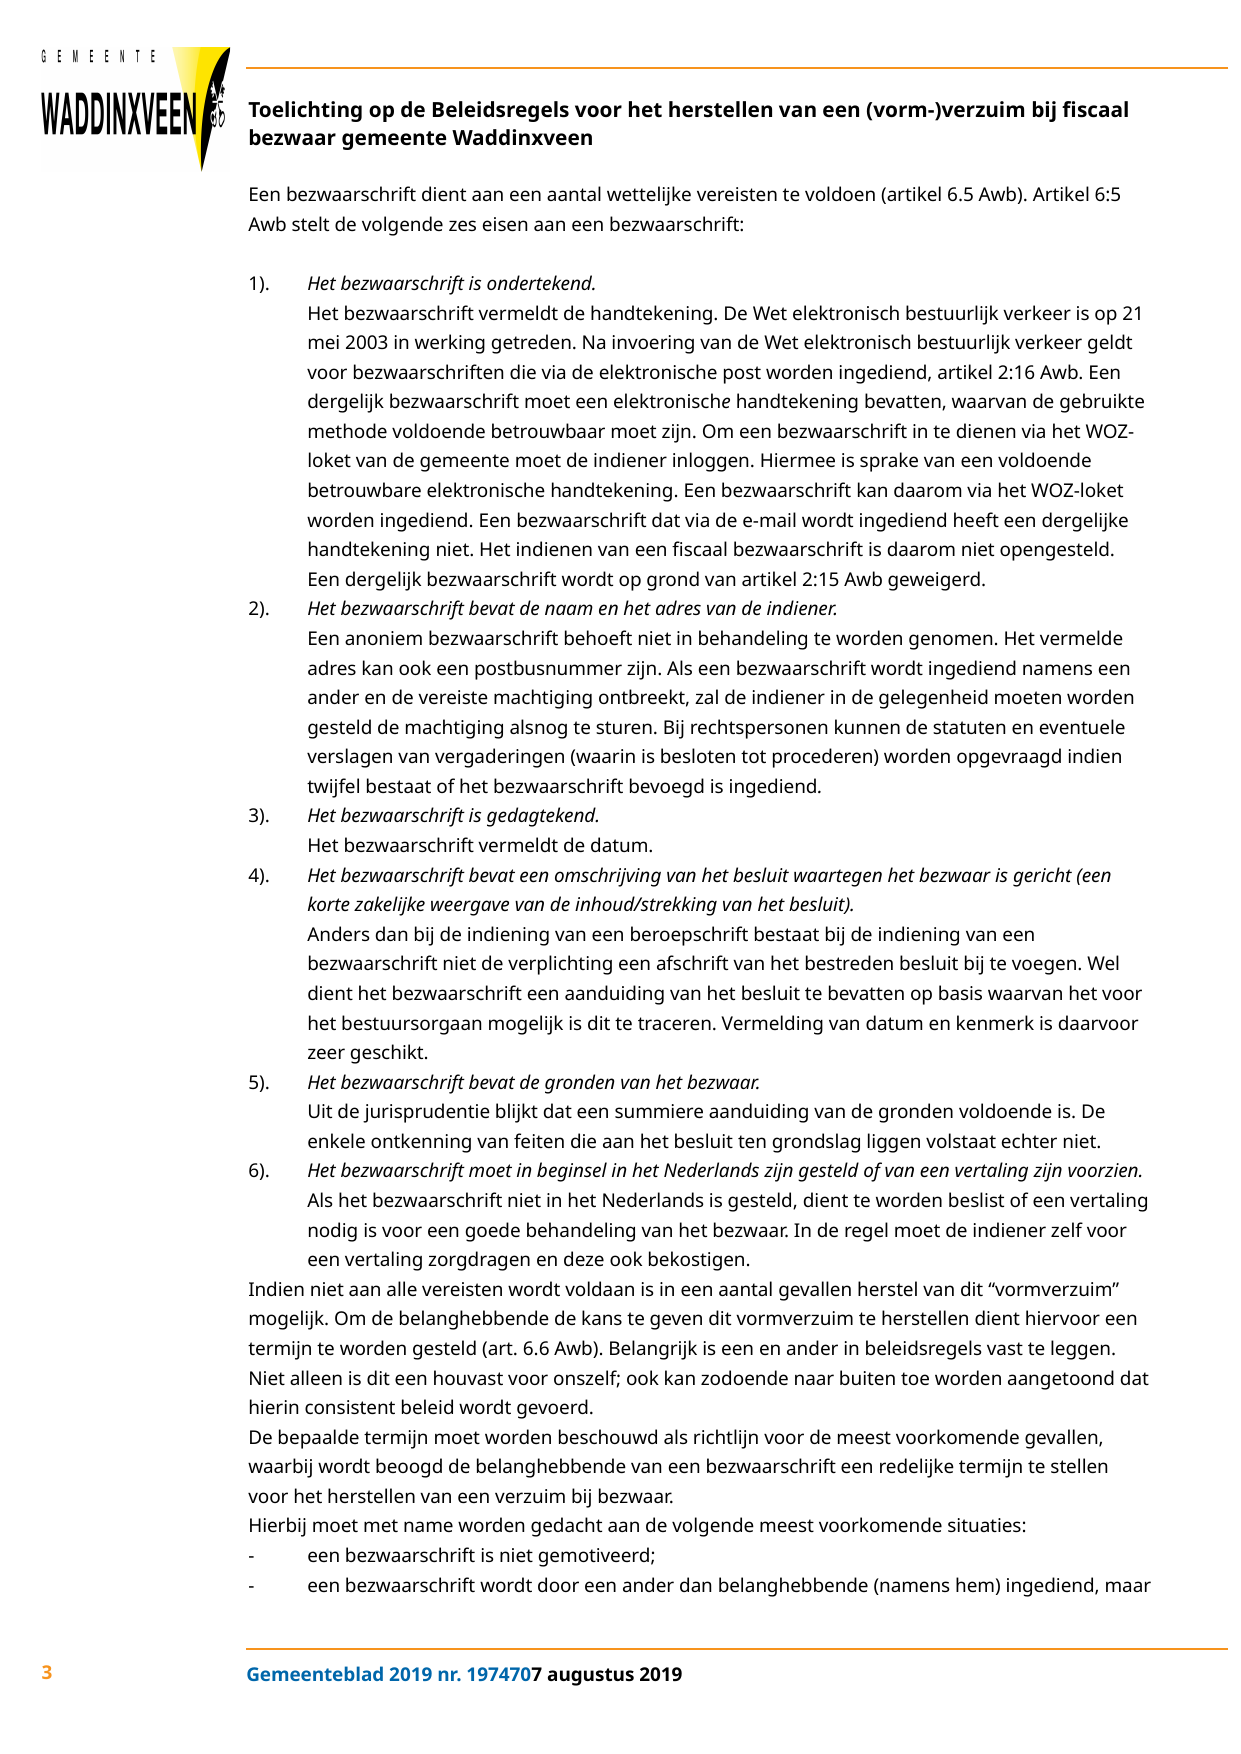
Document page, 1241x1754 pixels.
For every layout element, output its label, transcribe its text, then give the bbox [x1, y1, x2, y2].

list Het bezwaarschrift bevat de naam en het adres van de indiener. [248, 596, 1152, 621]
text Toelichting op de Beleidsregels voor het herstellen van een (vorm-)verzuim bij fiscaal bezwaar gemeente Waddinxveen [248, 95, 1152, 152]
list Het bezwaarschrift vermeldt de handtekening. De Wet elektronisch bestuurlijk verkeer is op 21 mei 2003 in werking getreden. Na invoering van de Wet elektronisch bestuurlijk verkeer geldt voor bezwaarschriften die via de elektronische post worden ingediend, artikel 2:16 Awb. Een dergelijk bezwaarschrift moet een elektronische handtekening bevatten, waarvan de gebruikte methode voldoende betrouwbaar moet zijn. Om een bezwaarschrift in te dienen via het WOZ-loket van de gemeente moet de indiener inloggen. Hiermee is sprake van een voldoende betrouwbare elektronische handtekening. Een bezwaarschrift kan daarom via het WOZ-loket worden ingediend. Een bezwaarschrift dat via de e-mail wordt ingediend heeft een dergelijke handtekening niet. Het indienen van een fiscaal bezwaarschrift is daarom niet opengesteld. Een dergelijk bezwaarschrift wordt op grond van artikel 2:15 Awb geweigerd. [248, 300, 1152, 592]
list Het bezwaarschrift is gedagtekend. [248, 803, 1152, 828]
text De bepaalde termijn moet worden beschouwd als richtlijn voor de meest voorkomende gevallen, waarbij wordt beoogd de belanghebbende van een bezwaarschrift een redelijke termijn te stellen voor het herstellen van een verzuim bij bezwaar. [248, 1424, 1152, 1509]
list Het bezwaarschrift moet in beginsel in het Nederlands zijn gesteld of van een vertaling zijn voorzien. [248, 1158, 1152, 1183]
list Een anoniem bezwaarschrift behoeft niet in behandeling te worden genomen. Het vermelde adres kan ook een postbusnummer zijn. Als een bezwaarschrift wordt ingediend namens een ander en de vereiste machtiging ontbreekt, zal de indiener in de gelegenheid moeten worden gesteld de machtiging alsnog te sturen. Bij rechtspersonen kunnen de statuten en eventuele verslagen van vergaderingen (waarin is besloten tot procederen) worden opgevraagd indien twijfel bestaat of het bezwaarschrift bevoegd is ingediend. [248, 625, 1152, 799]
list Het bezwaarschrift is ondertekend. [248, 270, 1152, 296]
text Een bezwaarschrift dient aan een aantal wettelijke vereisten te voldoen (artikel 6.5 Awb). Artikel 6:5 Awb stelt de volgende zes eisen aan een bezwaarschrift: [248, 181, 1152, 237]
text Hierbij moet met name worden gedacht aan de volgende meest voorkomende situaties: [248, 1513, 1152, 1538]
list Het bezwaarschrift vermeldt de datum. [248, 832, 1152, 858]
text Indien niet aan alle vereisten wordt voldaan is in een aantal gevallen herstel van dit “vormverzuim” mogelijk. Om de belanghebbende de kans te geven dit vormverzuim te herstellen dient hiervoor een termijn te worden gesteld (art. 6.6 Awb). Belangrijk is een en ander in beleidsregels vast te leggen. Niet alleen is dit een houvast voor onszelf; ook kan zodoende naar buiten toe worden aangetoond dat hierin consistent beleid wordt gevoerd. [248, 1276, 1152, 1420]
list Uit de jurisprudentie blijkt dat een summiere aanduiding van de gronden voldoende is. De enkele ontkenning van feiten die aan het besluit ten grondslag liggen volstaat echter niet. [248, 1098, 1152, 1154]
list Anders dan bij de indiening van een beroepschrift bestaat bij de indiening van een bezwaarschrift niet de verplichting een afschrift van het bestreden besluit bij te voegen. Wel dient het bezwaarschrift een aanduiding van het besluit te bevatten op basis waarvan het voor het bestuursorgaan mogelijk is dit te traceren. Vermelding van datum en kenmerk is daarvoor zeer geschikt. [248, 921, 1152, 1065]
list Als het bezwaarschrift niet in het Nederlands is gesteld, dient te worden beslist of een vertaling nodig is voor een goede behandeling van het bezwaar. In de regel moet de indiener zelf voor een vertaling zorgdragen en deze ook bekostigen. [248, 1187, 1152, 1272]
list een bezwaarschrift wordt door een ander dan belanghebbende (namens hem) ingediend, maar [248, 1572, 1152, 1597]
list Het bezwaarschrift bevat een omschrijving van het besluit waartegen het bezwaar is gericht (een korte zakelijke weergave van de inhoud/strekking van het besluit). [248, 862, 1152, 917]
list een bezwaarschrift is niet gemotiveerd; [248, 1542, 1152, 1568]
list Het bezwaarschrift bevat de gronden van het bezwaar. [248, 1069, 1152, 1094]
picture [41, 47, 231, 172]
